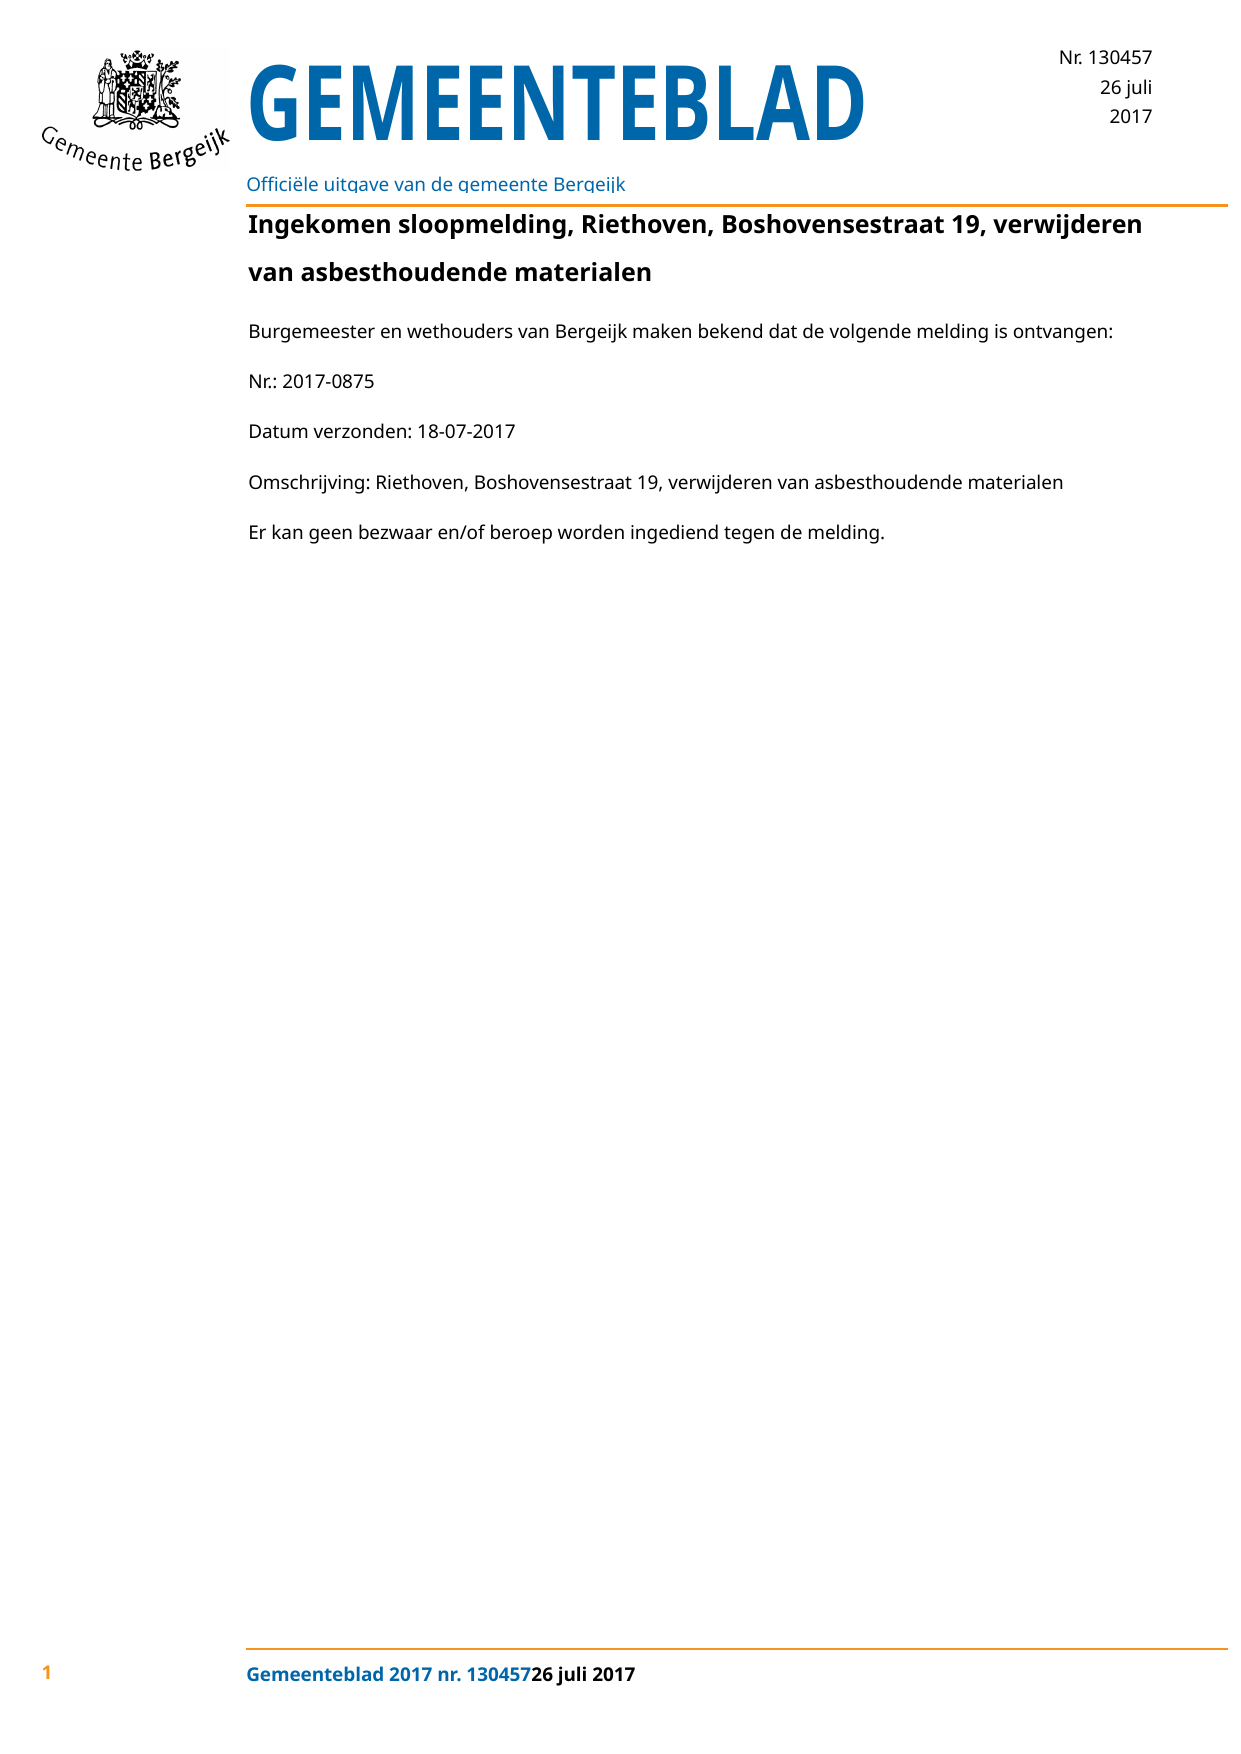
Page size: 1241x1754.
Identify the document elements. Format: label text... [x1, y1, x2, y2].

text Omschrijving: Riethoven, Boshovensestraat 19, verwijderen van asbesthoudende materialen [248, 469, 1152, 495]
text Burgemeester en wethouders van Bergeijk maken bekend dat de volgende melding is ontvangen: [248, 318, 1152, 344]
picture [41, 47, 231, 172]
text Nr.: 2017-0875 [248, 368, 1152, 394]
text Er kan geen bezwaar en/of beroep worden ingediend tegen de melding. [248, 519, 1152, 545]
text Datum verzonden: 18-07-2017 [248, 419, 1152, 444]
text Ingekomen sloopmelding, Riethoven, Boshovensestraat 19, verwijderen van asbesthoudende materialen [248, 207, 1152, 288]
